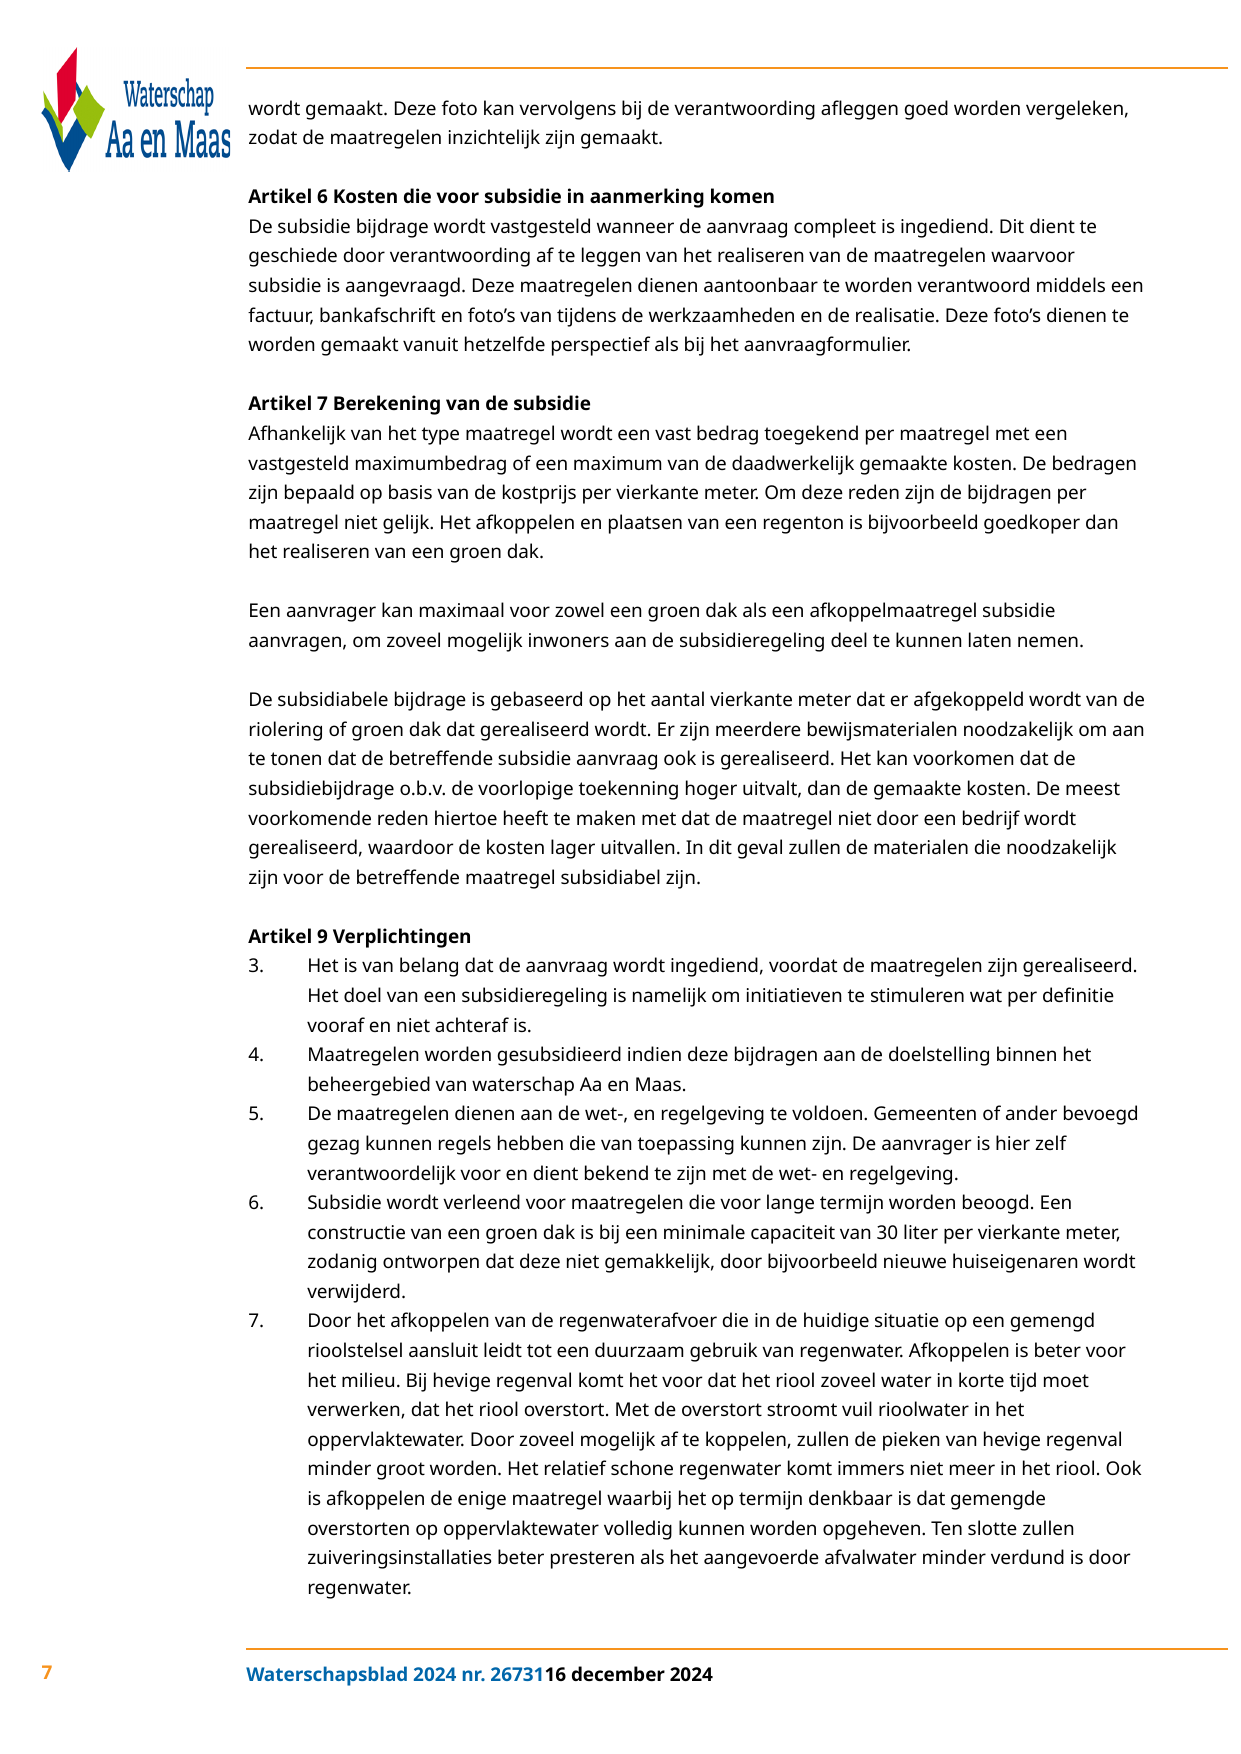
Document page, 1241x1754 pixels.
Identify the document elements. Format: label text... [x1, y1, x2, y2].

list Maatregelen worden gesubsidieerd indien deze bijdragen aan de doelstelling binnen het beheergebied van waterschap Aa en Maas. [248, 1041, 1152, 1097]
list Het is van belang dat de aanvraag wordt ingediend, voordat de maatregelen zijn gerealiseerd. Het doel van een subsidieregeling is namelijk om initiatieven te stimuleren wat per definitie vooraf en niet achteraf is. [248, 953, 1152, 1038]
text Artikel 9 Verplichtingen [248, 923, 1152, 949]
text De subsidiabele bijdrage is gebaseerd op het aantal vierkante meter dat er afgekoppeld wordt van de riolering of groen dak dat gerealiseerd wordt. Er zijn meerdere bewijsmaterialen noodzakelijk om aan te tonen dat de betreffende subsidie aanvraag ook is gerealiseerd. Het kan voorkomen dat de subsidiebijdrage o.b.v. de voorlopige toekenning hoger uitvalt, dan de gemaakte kosten. De meest voorkomende reden hiertoe heeft te maken met dat de maatregel niet door een bedrijf wordt gerealiseerd, waardoor de kosten lager uitvallen. In dit geval zullen de materialen die noodzakelijk zijn voor de betreffende maatregel subsidiabel zijn. [248, 686, 1152, 890]
text De subsidie bijdrage wordt vastgesteld wanneer de aanvraag compleet is ingediend. Dit dient te geschiede door verantwoording af te leggen van het realiseren van de maatregelen waarvoor subsidie is aangevraagd. Deze maatregelen dienen aantoonbaar te worden verantwoord middels een factuur, bankafschrift en foto’s van tijdens de werkzaamheden en de realisatie. Deze foto’s dienen te worden gemaakt vanuit hetzelfde perspectief als bij het aanvraagformulier. [248, 213, 1152, 357]
list De maatregelen dienen aan de wet-, en regelgeving te voldoen. Gemeenten of ander bevoegd gezag kunnen regels hebben die van toepassing kunnen zijn. De aanvrager is hier zelf verantwoordelijk voor en dient bekend te zijn met de wet- en regelgeving. [248, 1101, 1152, 1186]
picture [41, 47, 231, 172]
list Subsidie wordt verleend voor maatregelen die voor lange termijn worden beoogd. Een constructie van een groen dak is bij een minimale capaciteit van 30 liter per vierkante meter, zodanig ontworpen dat deze niet gemakkelijk, door bijvoorbeeld nieuwe huiseigenaren wordt verwijderd. [248, 1189, 1152, 1304]
text Afhankelijk van het type maatregel wordt een vast bedrag toegekend per maatregel met een vastgesteld maximumbedrag of een maximum van de daadwerkelijk gemaakte kosten. De bedragen zijn bepaald op basis van de kostprijs per vierkante meter. Om deze reden zijn de bijdragen per maatregel niet gelijk. Het afkoppelen en plaatsen van een regenton is bijvoorbeeld goedkoper dan het realiseren van een groen dak. [248, 420, 1152, 564]
text Een aanvrager kan maximaal voor zowel een groen dak als een afkoppelmaatregel subsidie aanvragen, om zoveel mogelijk inwoners aan de subsidieregeling deel te kunnen laten nemen. [248, 598, 1152, 653]
text Artikel 7 Berekening van de subsidie [248, 391, 1152, 416]
list Door het afkoppelen van de regenwaterafvoer die in de huidige situatie op een gemengd rioolstelsel aansluit leidt tot een duurzaam gebruik van regenwater. Afkoppelen is beter voor het milieu. Bij hevige regenval komt het voor dat het riool zoveel water in korte tijd moet verwerken, dat het riool overstort. Met de overstort stroomt vuil rioolwater in het oppervlaktewater. Door zoveel mogelijk af te koppelen, zullen de pieken van hevige regenval minder groot worden. Het relatief schone regenwater komt immers niet meer in het riool. Ook is afkoppelen de enige maatregel waarbij het op termijn denkbaar is dat gemengde overstorten op oppervlaktewater volledig kunnen worden opgeheven. Ten slotte zullen zuiveringsinstallaties beter presteren als het aangevoerde afvalwater minder verdund is door regenwater. [248, 1308, 1152, 1600]
text wordt gemaakt. Deze foto kan vervolgens bij de verantwoording afleggen goed worden vergeleken, zodat de maatregelen inzichtelijk zijn gemaakt. [248, 95, 1152, 150]
text Artikel 6 Kosten die voor subsidie in aanmerking komen [248, 183, 1152, 209]
